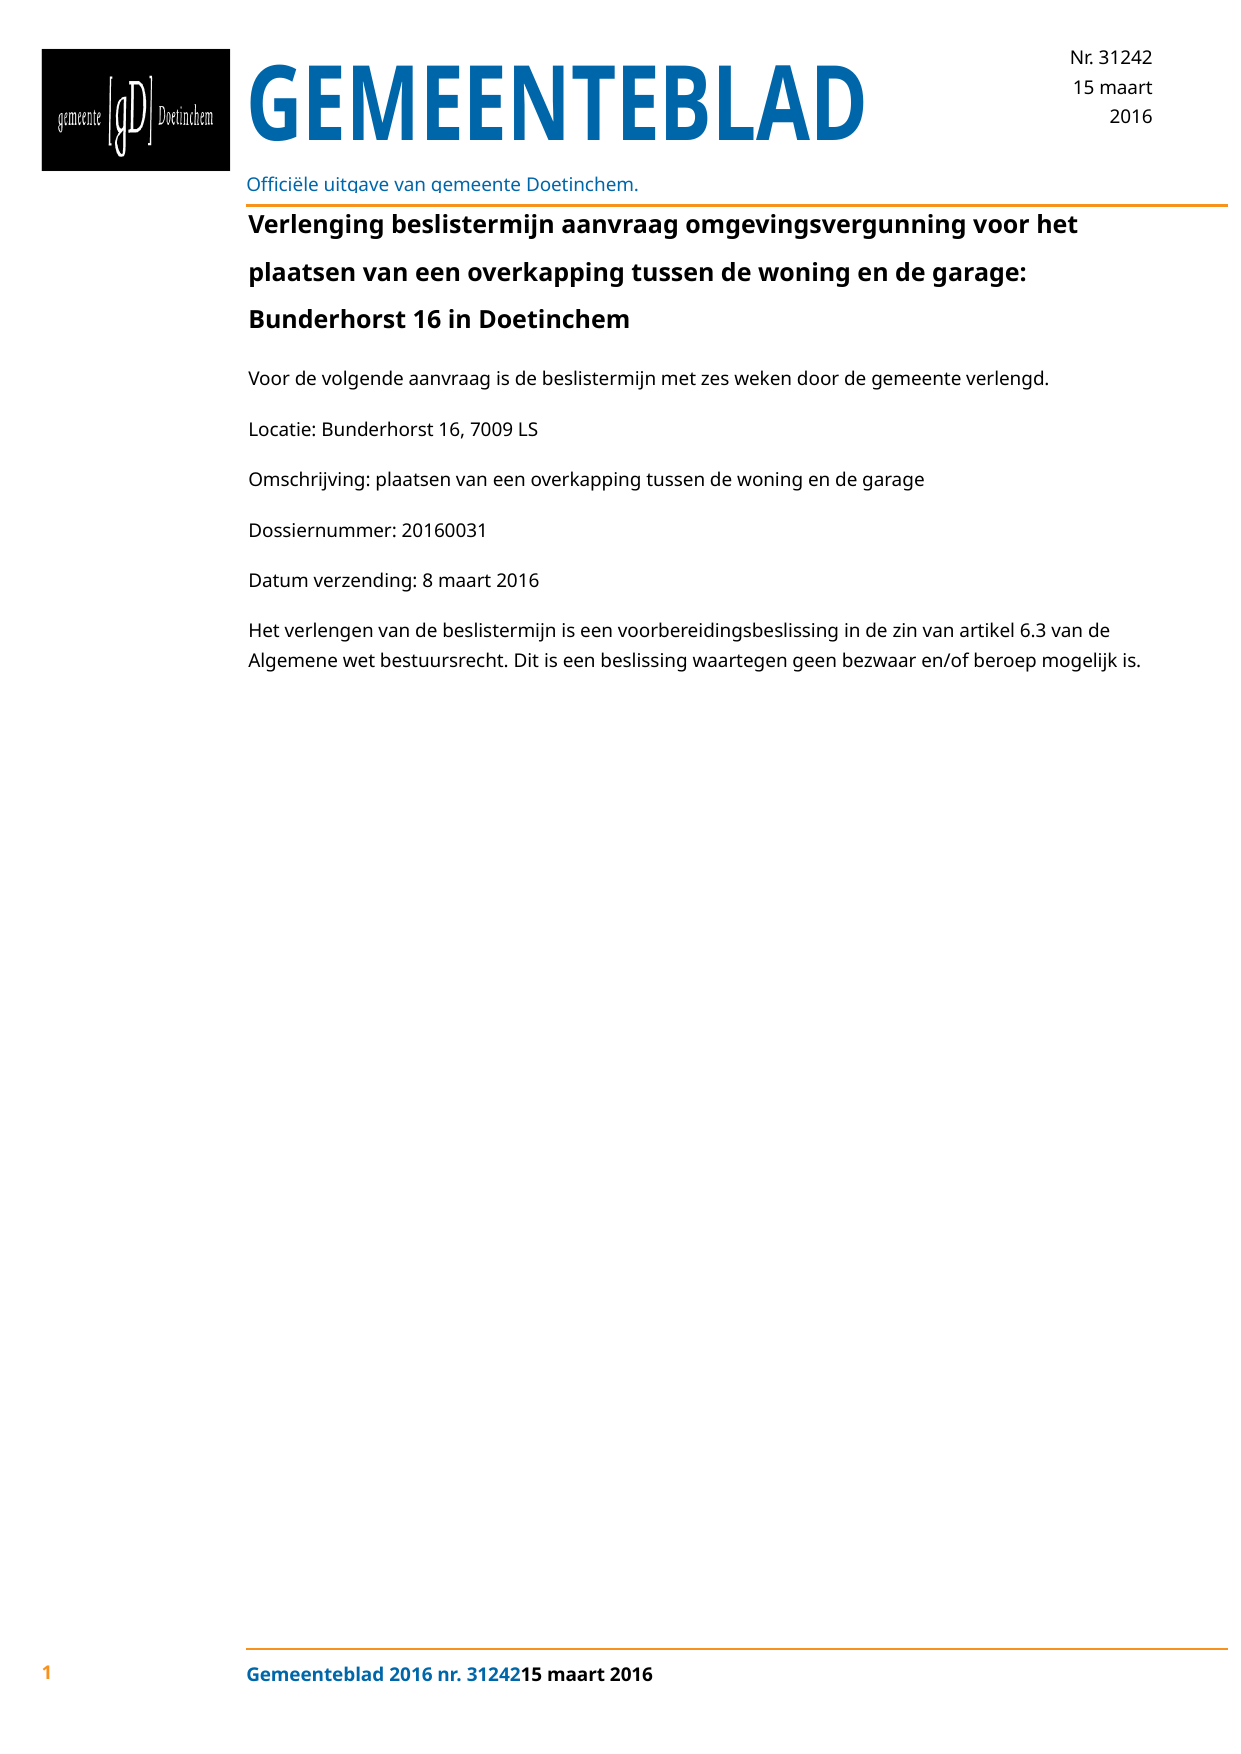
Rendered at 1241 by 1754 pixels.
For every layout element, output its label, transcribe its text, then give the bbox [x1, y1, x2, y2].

text Datum verzending: 8 maart 2016 [248, 567, 1152, 593]
text Verlenging beslistermijn aanvraag omgevingsvergunning voor het plaatsen van een overkapping tussen de woning en de garage: Bunderhorst 16 in Doetinchem [248, 207, 1152, 336]
text Voor de volgende aanvraag is de beslistermijn met zes weken door de gemeente verlengd. [248, 366, 1152, 391]
text Dossiernummer: 20160031 [248, 517, 1152, 542]
text Omschrijving: plaatsen van een overkapping tussen de woning en de garage [248, 466, 1152, 492]
picture [41, 47, 231, 172]
text Het verlengen van de beslistermijn is een voorbereidingsbeslissing in de zin van artikel 6.3 van de Algemene wet bestuursrecht. Dit is een beslissing waartegen geen bezwaar en/of beroep mogelijk is. [248, 618, 1152, 673]
text Locatie: Bunderhorst 16, 7009 LS [248, 416, 1152, 442]
